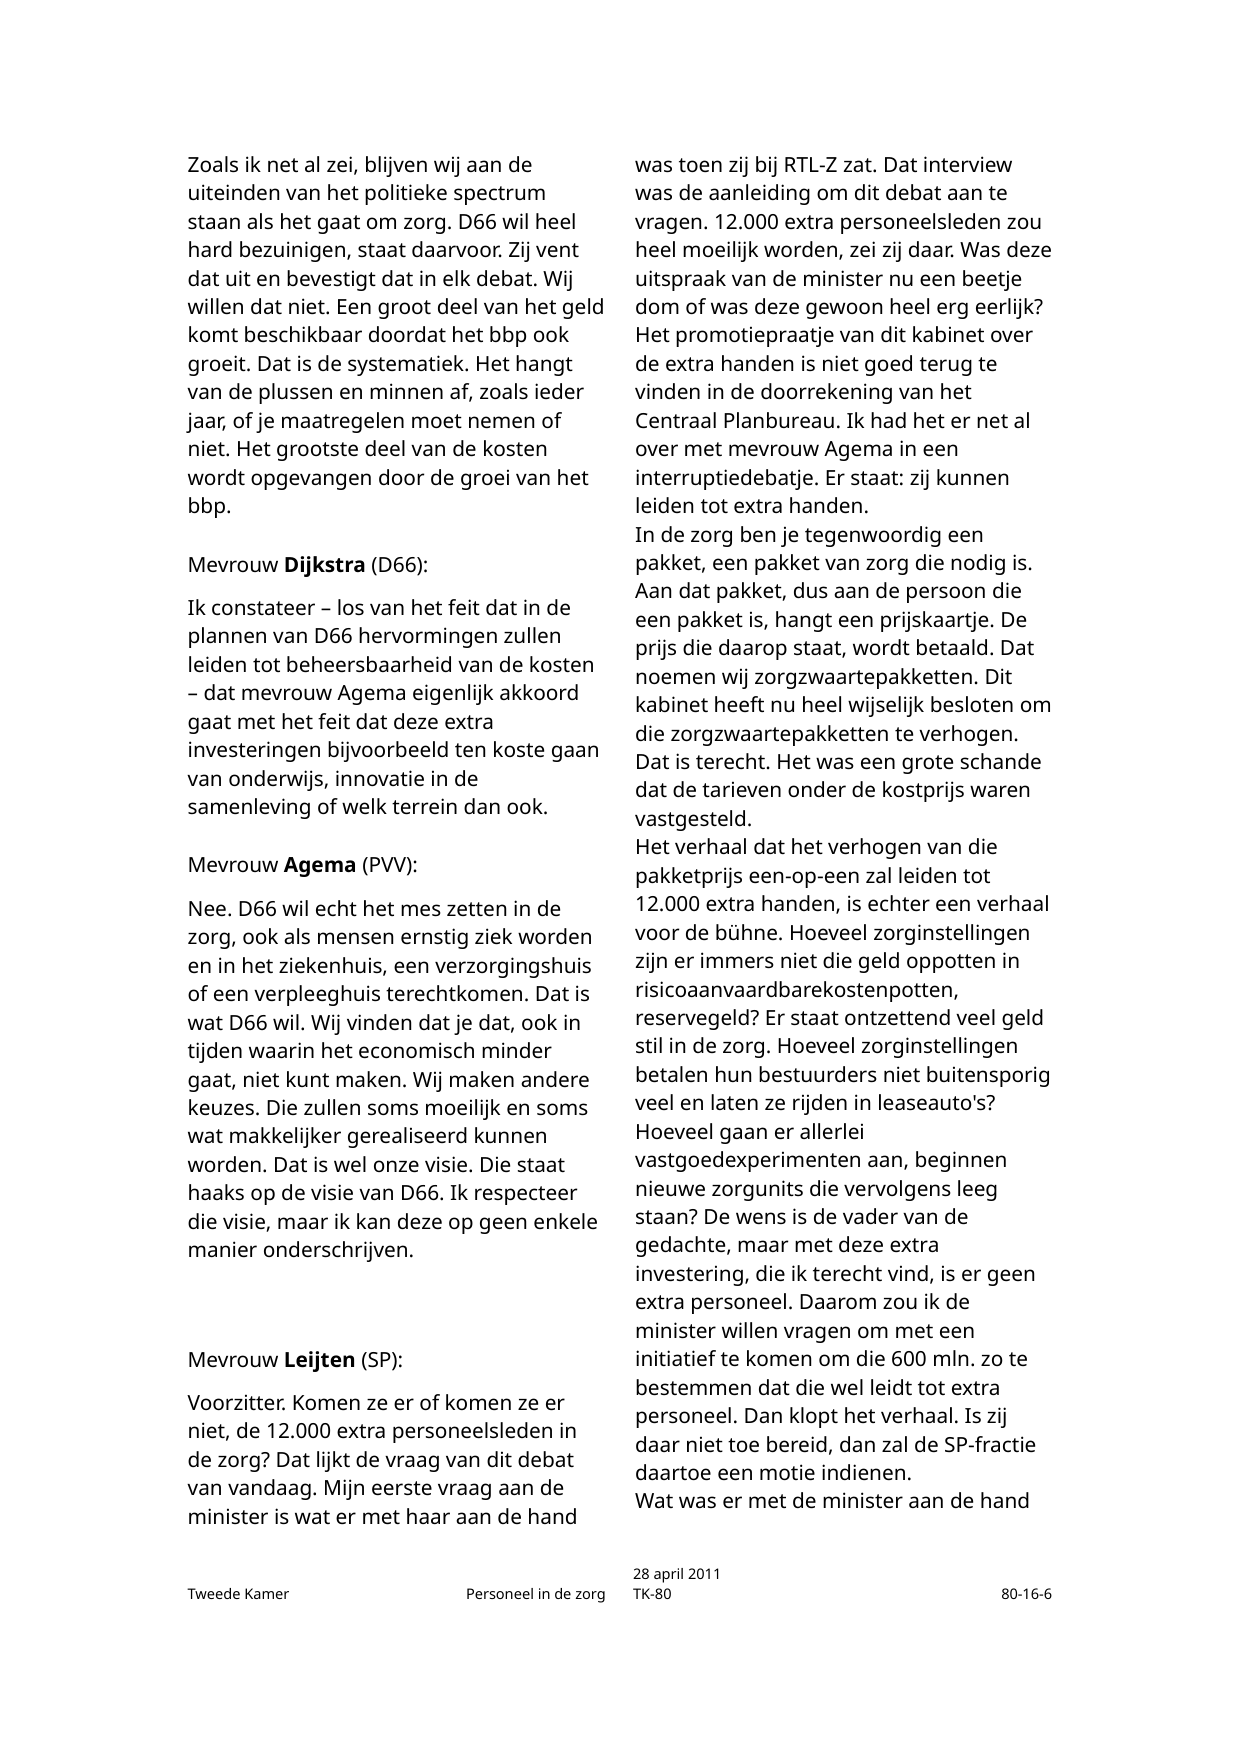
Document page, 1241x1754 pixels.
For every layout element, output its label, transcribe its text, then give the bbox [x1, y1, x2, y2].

text Nee. D66 wil echt het mes zetten in de zorg, ook als mensen ernstig ziek worden en in het ziekenhuis, een verzorgingshuis of een verpleeghuis terechtkomen. Dat is wat D66 wil. Wij vinden dat je dat, ook in tijden waarin het economisch minder gaat, niet kunt maken. Wij maken andere keuzes. Die zullen soms moeilijk en soms wat makkelijker gerealiseerd kunnen worden. Dat is wel onze visie. Die staat haaks op de visie van D66. Ik respecteer die visie, maar ik kan deze op geen enkele manier onderschrijven. [187, 894, 605, 1264]
text was toen zij bij RTL-Z zat. Dat interview was de aanleiding om dit debat aan te vragen. 12.000 extra personeelsleden zou heel moeilijk worden, zei zij daar. Was deze uitspraak van de minister nu een beetje dom of was deze gewoon heel erg eerlijk? [635, 150, 1053, 321]
text Het verhaal dat het verhogen van die pakketprijs een-op-een zal leiden tot 12.000 extra handen, is echter een verhaal voor de bühne. Hoeveel zorginstellingen zijn er immers niet die geld oppotten in risicoaanvaardbarekostenpotten, reservegeld? Er staat ontzettend veel geld stil in de zorg. Hoeveel zorginstellingen betalen hun bestuurders niet buitensporig veel en laten ze rijden in leaseauto's? Hoeveel gaan er allerlei vastgoedexperimenten aan, beginnen nieuwe zorgunits die vervolgens leeg staan? De wens is de vader van de gedachte, maar met deze extra investering, die ik terecht vind, is er geen extra personeel. Daarom zou ik de minister willen vragen om met een initiatief te komen om die 600 mln. zo te bestemmen dat die wel leidt tot extra personeel. Dan klopt het verhaal. Is zij daar niet toe bereid, dan zal de SP-fractie daartoe een motie indienen. [635, 832, 1053, 1487]
text Ik constateer – los van het feit dat in de plannen van D66 hervormingen zullen leiden tot beheersbaarheid van de kosten – dat mevrouw Agema eigenlijk akkoord gaat met het feit dat deze extra investeringen bijvoorbeeld ten koste gaan van onderwijs, innovatie in de samenleving of welk terrein dan ook. [187, 593, 605, 821]
text Voorzitter. Komen ze er of komen ze er niet, de 12.000 extra personeelsleden in de zorg? Dat lijkt de vraag van dit debat van vandaag. Mijn eerste vraag aan de minister is wat er met haar aan de hand [187, 1388, 605, 1530]
text Wat was er met de minister aan de hand [635, 1487, 1053, 1515]
text Mevrouw Leijten (SP): [187, 1345, 605, 1373]
text  [187, 1294, 605, 1322]
text Zoals ik net al zei, blijven wij aan de uiteinden van het politieke spectrum staan als het gaat om zorg. D66 wil heel hard bezuinigen, staat daarvoor. Zij vent dat uit en bevestigt dat in elk debat. Wij willen dat niet. Een groot deel van het geld komt beschikbaar doordat het bbp ook groeit. Dat is de systematiek. Het hangt van de plussen en minnen af, zoals ieder jaar, of je maatregelen moet nemen of niet. Het grootste deel van de kosten wordt opgevangen door de groei van het bbp. [187, 150, 605, 520]
text Mevrouw Dijkstra (D66): [187, 550, 605, 578]
text Mevrouw Agema (PVV): [187, 851, 605, 879]
text Het promotiepraatje van dit kabinet over de extra handen is niet goed terug te vinden in de doorrekening van het Centraal Planbureau. Ik had het er net al over met mevrouw Agema in een interruptiedebatje. Er staat: zij kunnen leiden tot extra handen. [635, 321, 1053, 520]
text In de zorg ben je tegenwoordig een pakket, een pakket van zorg die nodig is. Aan dat pakket, dus aan de persoon die een pakket is, hangt een prijskaartje. De prijs die daarop staat, wordt betaald. Dat noemen wij zorgzwaartepakketten. Dit kabinet heeft nu heel wijselijk besloten om die zorgzwaartepakketten te verhogen. Dat is terecht. Het was een grote schande dat de tarieven onder de kostprijs waren vastgesteld. [635, 520, 1053, 832]
